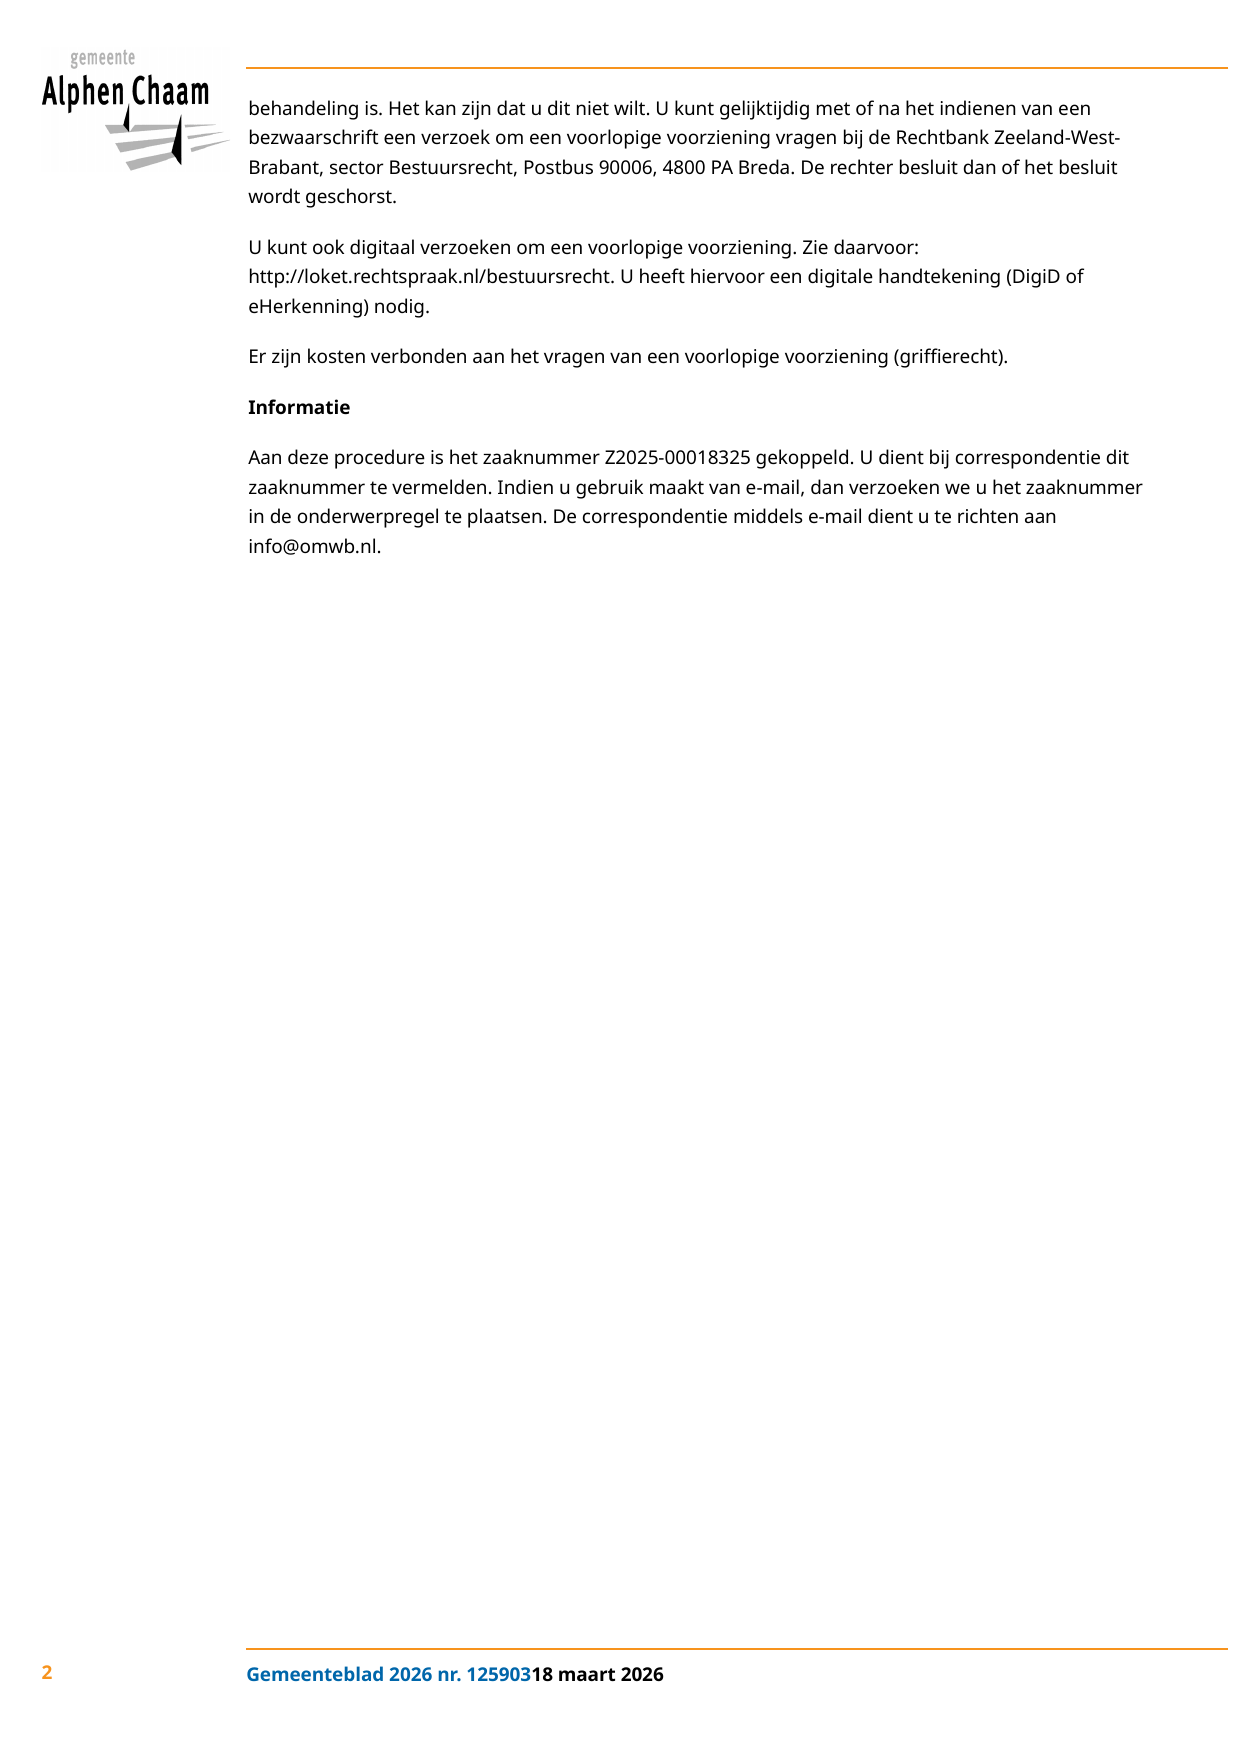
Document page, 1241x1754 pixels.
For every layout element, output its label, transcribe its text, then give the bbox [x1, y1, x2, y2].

picture [41, 47, 231, 172]
text U kunt ook digitaal verzoeken om een voorlopige voorziening. Zie daarvoor: http://loket.rechtspraak.nl/bestuursrecht. U heeft hiervoor een digitale handtekening (DigiD of eHerkenning) nodig. [248, 234, 1152, 319]
text Informatie [248, 394, 1152, 420]
text Er zijn kosten verbonden aan het vragen van een voorlopige voorziening (griffierecht). [248, 343, 1152, 369]
text behandeling is. Het kan zijn dat u dit niet wilt. U kunt gelijktijdig met of na het indienen van een bezwaarschrift een verzoek om een voorlopige voorziening vragen bij de Rechtbank Zeeland-West-Brabant, sector Bestuursrecht, Postbus 90006, 4800 PA Breda. De rechter besluit dan of het besluit wordt geschorst. [248, 95, 1152, 209]
text Aan deze procedure is het zaaknummer Z2025-00018325 gekoppeld. U dient bij correspondentie dit zaaknummer te vermelden. Indien u gebruik maakt van e-mail, dan verzoeken we u het zaaknummer in de onderwerpregel te plaatsen. De correspondentie middels e-mail dient u te richten aan info@omwb.nl. [248, 444, 1152, 559]
